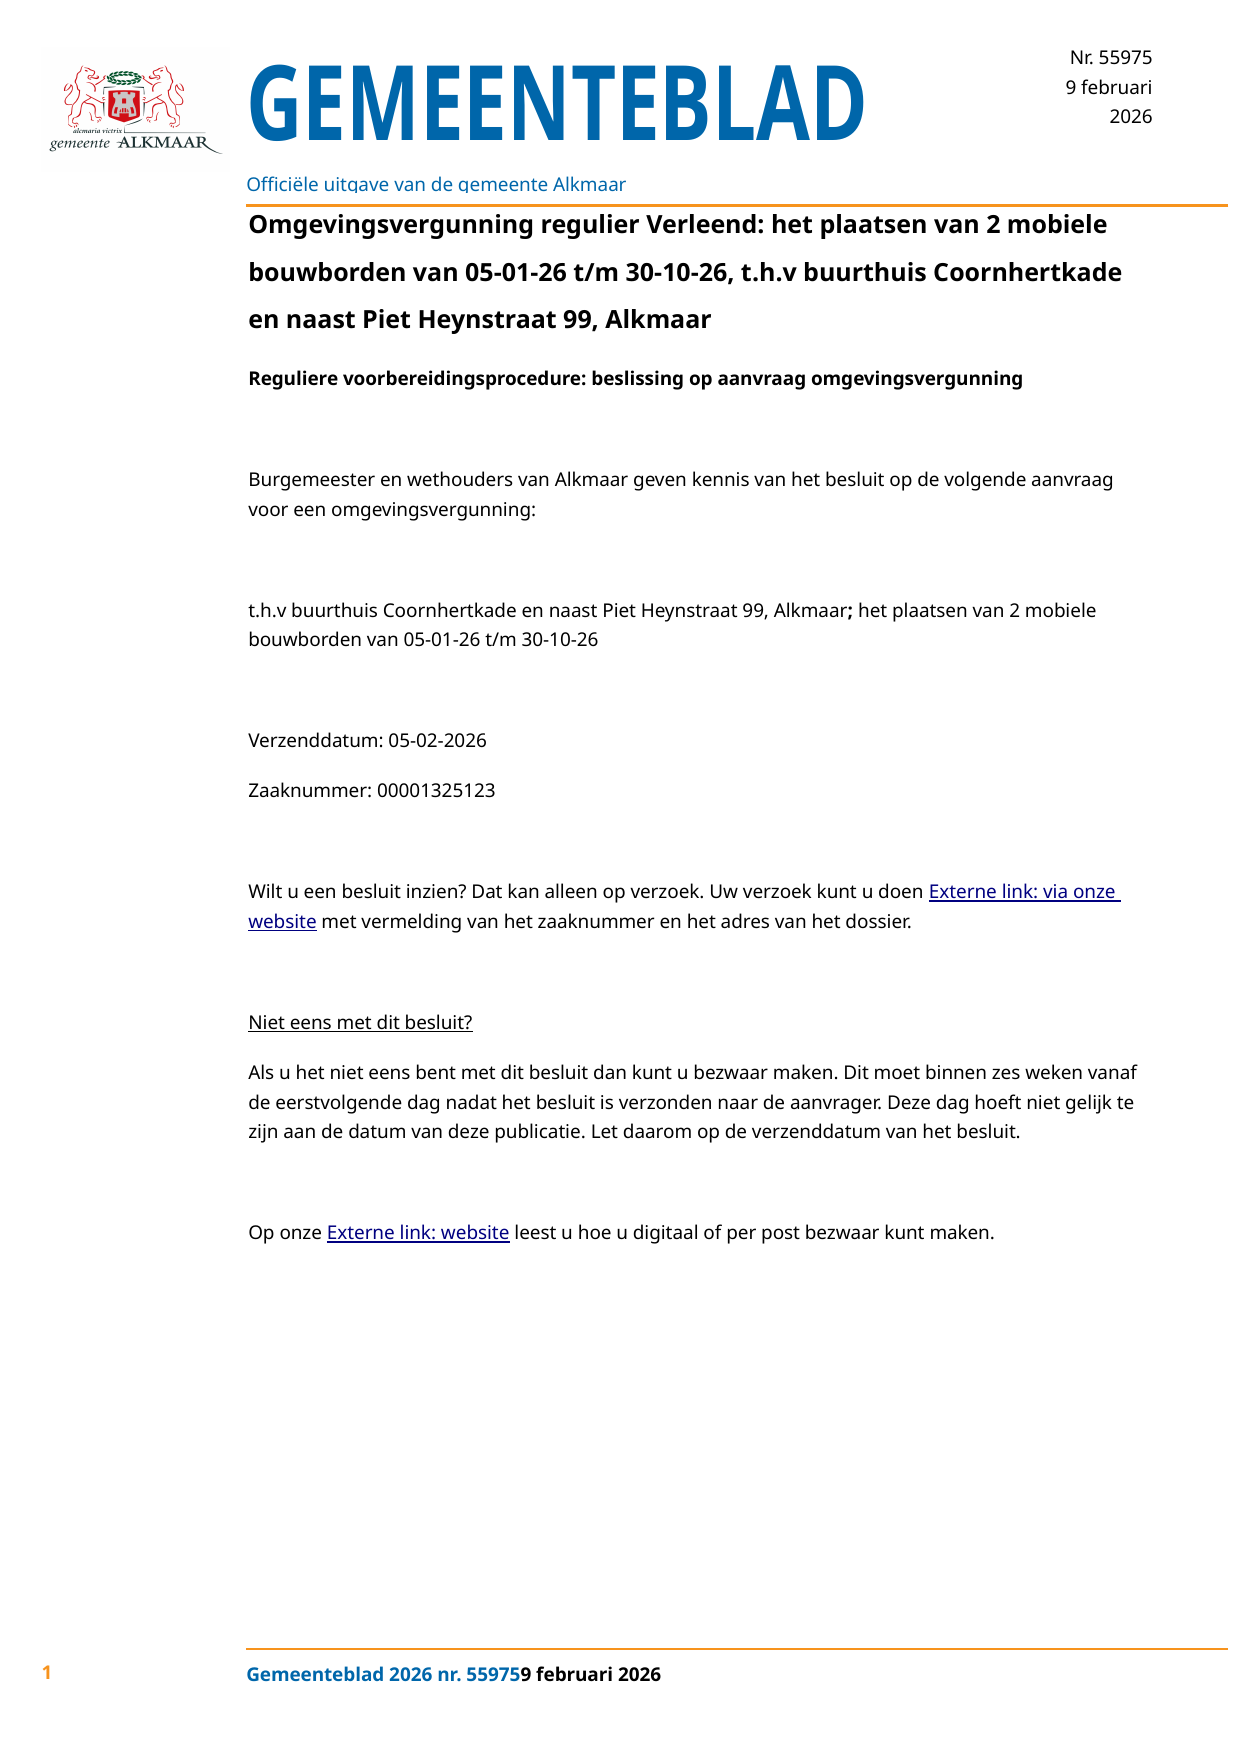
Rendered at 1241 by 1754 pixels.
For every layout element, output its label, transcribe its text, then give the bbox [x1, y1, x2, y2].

text Op onze Externe link: website leest u hoe u digitaal of per post bezwaar kunt maken. [248, 1219, 1152, 1245]
text Omgevingsvergunning regulier Verleend: het plaatsen van 2 mobiele bouwborden van 05-01-26 t/m 30-10-26, t.h.v buurthuis Coornhertkade en naast Piet Heynstraat 99, Alkmaar [248, 207, 1152, 336]
text Zaaknummer: 00001325123 [248, 778, 1152, 803]
text Verzenddatum: 05-02-2026 [248, 727, 1152, 753]
text t.h.v buurthuis Coornhertkade en naast Piet Heynstraat 99, Alkmaar; het plaatsen van 2 mobiele bouwborden van 05-01-26 t/m 30-10-26 [248, 597, 1152, 652]
text Niet eens met dit besluit? [248, 1009, 1152, 1034]
picture [41, 47, 231, 172]
text Wilt u een besluit inzien? Dat kan alleen op verzoek. Uw verzoek kunt u doen Externe link: via onze website met vermelding van het zaaknummer en het adres van het dossier. [248, 878, 1152, 934]
text Als u het niet eens bent met dit besluit dan kunt u bezwaar maken. Dit moet binnen zes weken vanaf de eerstvolgende dag nadat het besluit is verzonden naar de aanvrager. Deze dag hoeft niet gelijk te zijn aan de datum van deze publicatie. Let daarom op de verzenddatum van het besluit. [248, 1059, 1152, 1144]
text Burgemeester en wethouders van Alkmaar geven kennis van het besluit op de volgende aanvraag voor een omgevingsvergunning: [248, 466, 1152, 522]
text Reguliere voorbereidingsprocedure: beslissing op aanvraag omgevingsvergunning [248, 366, 1152, 391]
